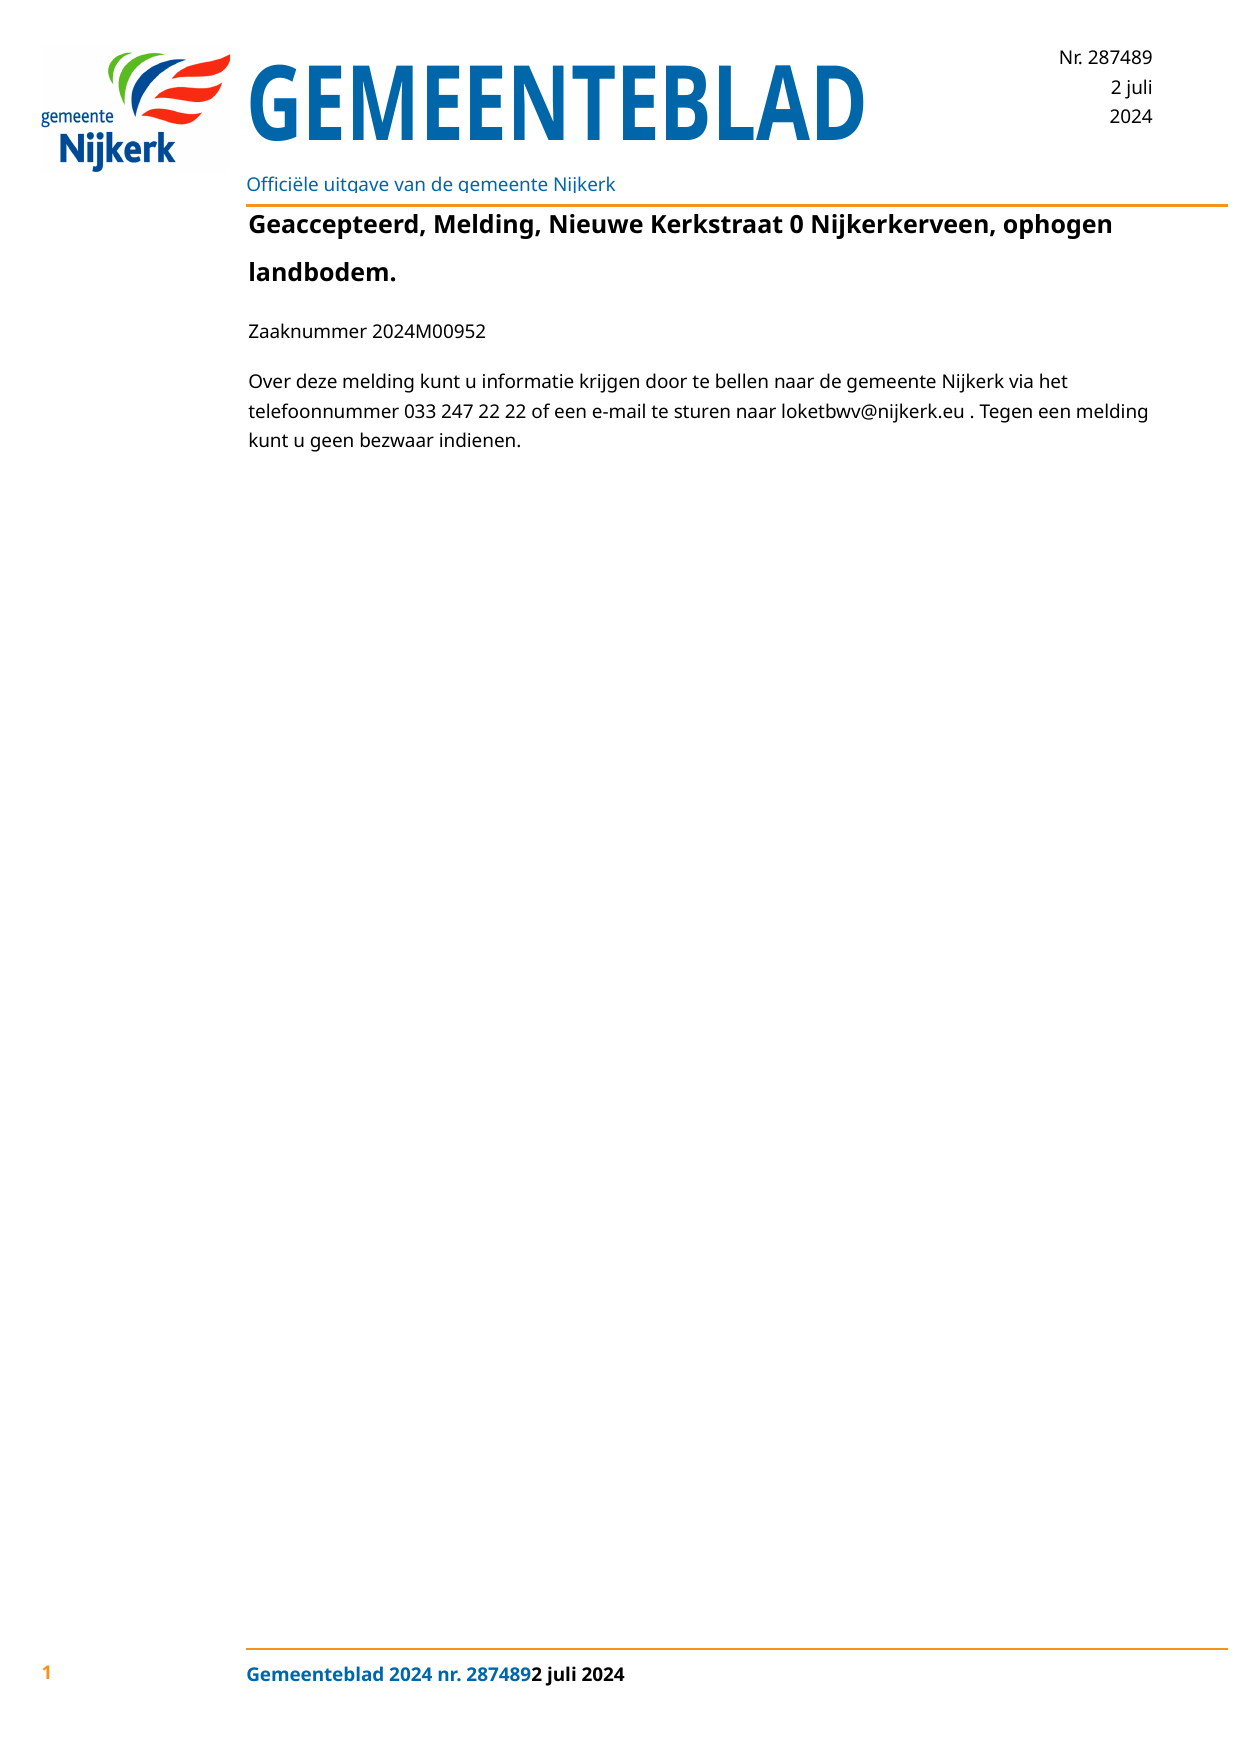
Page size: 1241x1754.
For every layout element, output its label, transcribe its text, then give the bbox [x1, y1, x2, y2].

picture [41, 47, 231, 172]
text Zaaknummer 2024M00952 [248, 318, 1152, 344]
text Geaccepteerd, Melding, Nieuwe Kerkstraat 0 Nijkerkerveen, ophogen landbodem. [248, 207, 1152, 288]
text Over deze melding kunt u informatie krijgen door te bellen naar de gemeente Nijkerk via het telefoonnummer 033 247 22 22 of een e-mail te sturen naar loketbwv@nijkerk.eu . Tegen een melding kunt u geen bezwaar indienen. [248, 368, 1152, 453]
